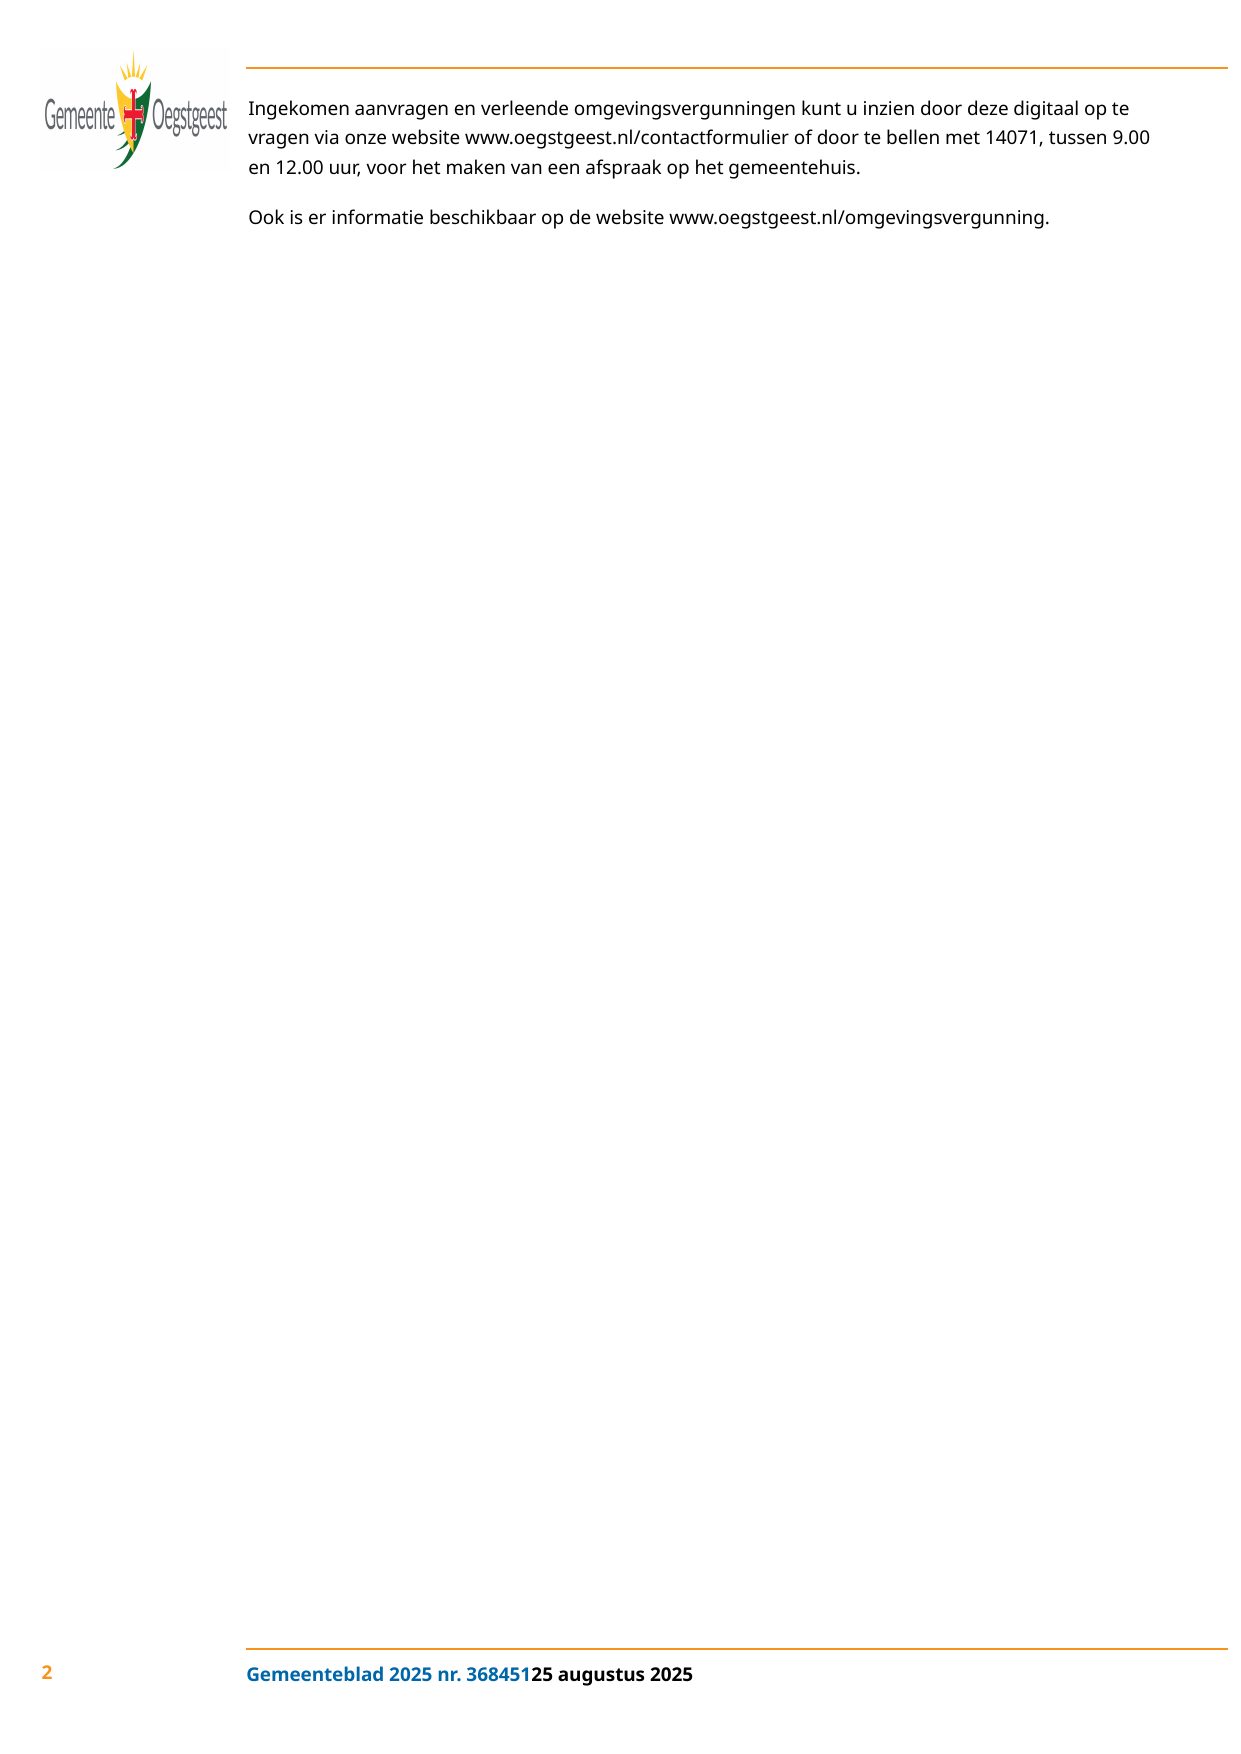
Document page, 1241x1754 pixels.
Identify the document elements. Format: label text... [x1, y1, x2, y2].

picture [41, 47, 231, 172]
text Ook is er informatie beschikbaar op de website www.oegstgeest.nl/omgevingsvergunning. [248, 204, 1152, 230]
text Ingekomen aanvragen en verleende omgevingsvergunningen kunt u inzien door deze digitaal op te vragen via onze website www.oegstgeest.nl/contactformulier of door te bellen met 14071, tussen 9.00 en 12.00 uur, voor het maken van een afspraak op het gemeentehuis. [248, 95, 1152, 180]
